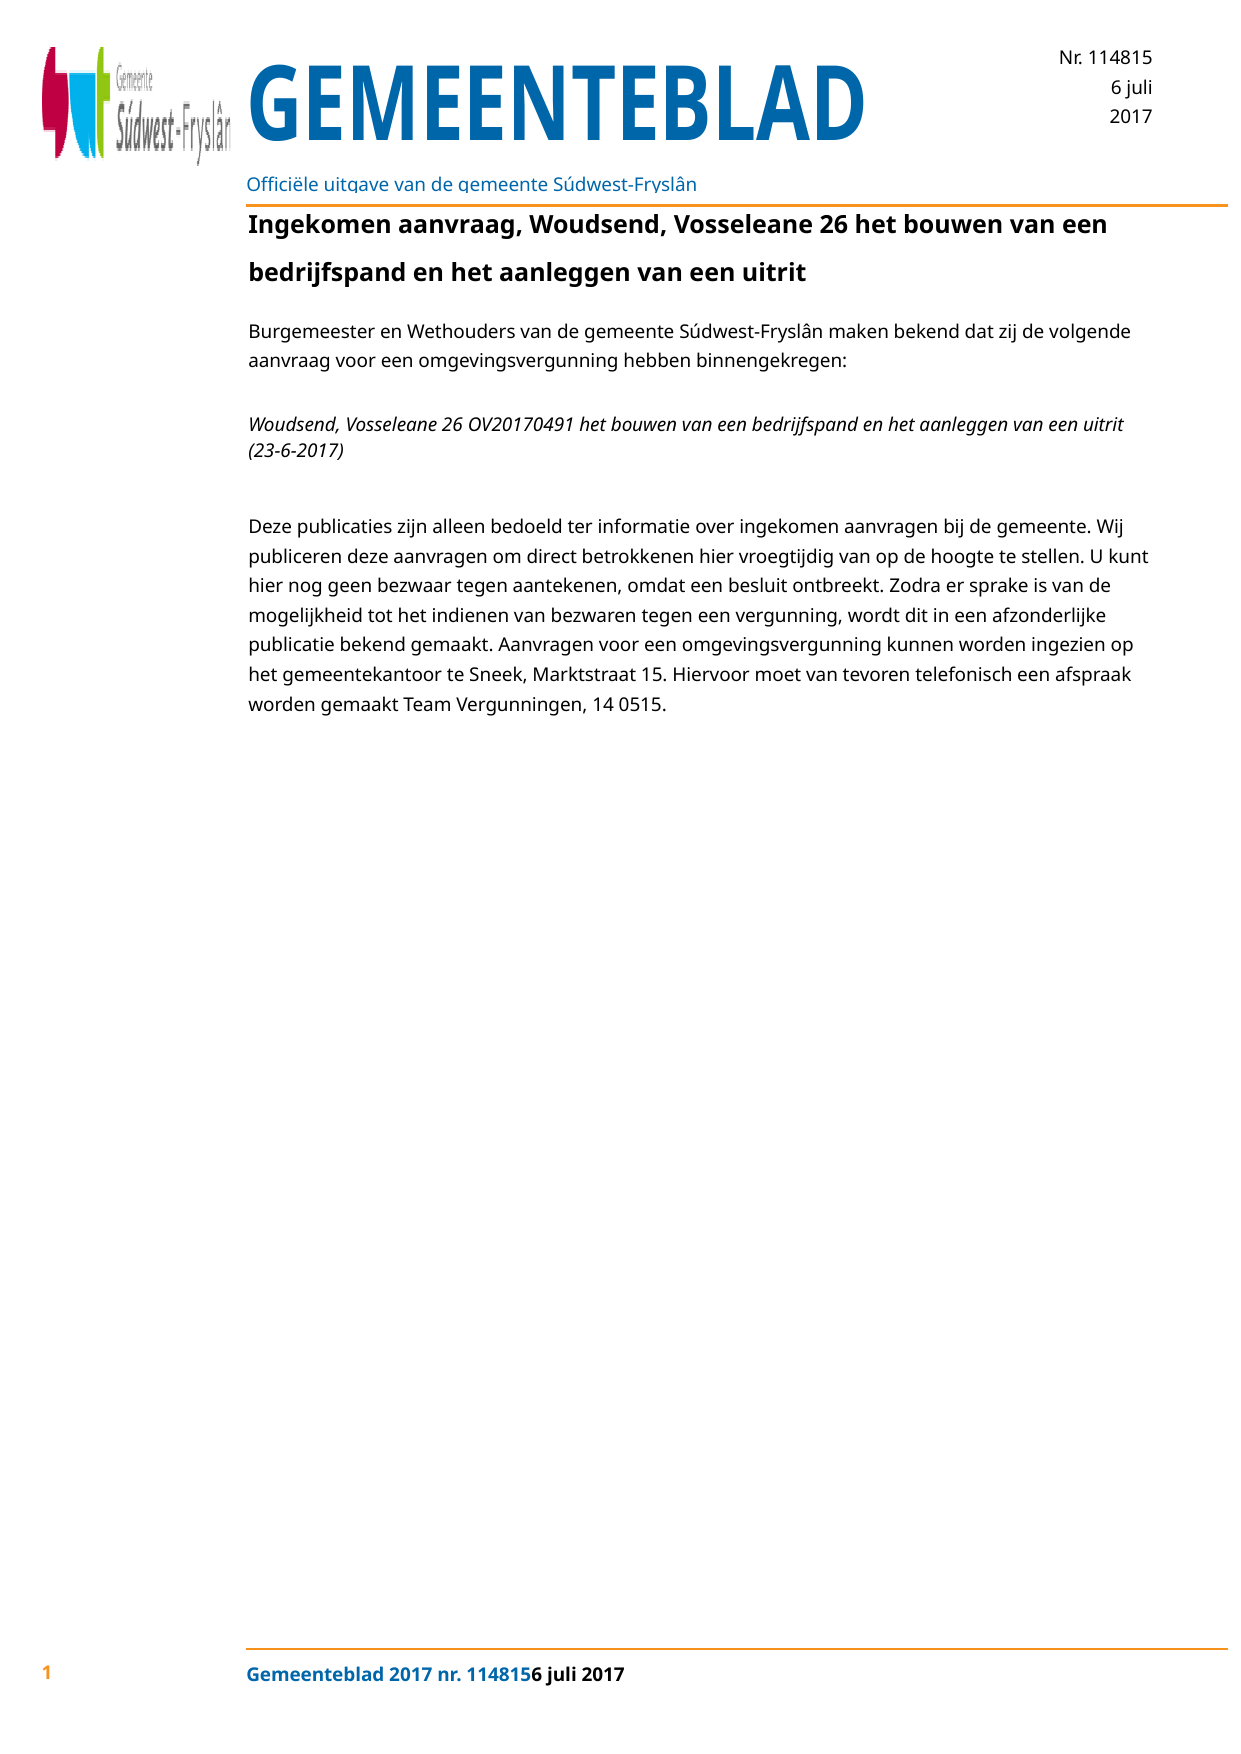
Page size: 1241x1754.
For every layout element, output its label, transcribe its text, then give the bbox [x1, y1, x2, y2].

text Woudsend, Vosseleane 26 OV20170491 het bouwen van een bedrijfspand en het aanleggen van een uitrit (23-6-2017) [248, 411, 1152, 463]
text Burgemeester en Wethouders van de gemeente Súdwest-Fryslân maken bekend dat zij de volgende aanvraag voor een omgevingsvergunning hebben binnengekregen: [248, 318, 1152, 373]
text Ingekomen aanvraag, Woudsend, Vosseleane 26 het bouwen van een bedrijfspand en het aanleggen van een uitrit [248, 207, 1152, 288]
text Deze publicaties zijn alleen bedoeld ter informatie over ingekomen aanvragen bij de gemeente. Wij publiceren deze aanvragen om direct betrokkenen hier vroegtijdig van op de hoogte te stellen. U kunt hier nog geen bezwaar tegen aantekenen, omdat een besluit ontbreekt. Zodra er sprake is van de mogelijkheid tot het indienen van bezwaren tegen een vergunning, wordt dit in een afzonderlijke publicatie bekend gemaakt. Aanvragen voor een omgevingsvergunning kunnen worden ingezien op het gemeentekantoor te Sneek, Marktstraat 15. Hiervoor moet van tevoren telefonisch een afspraak worden gemaakt Team Vergunningen, 14 0515. [248, 513, 1152, 717]
picture [41, 47, 231, 172]
